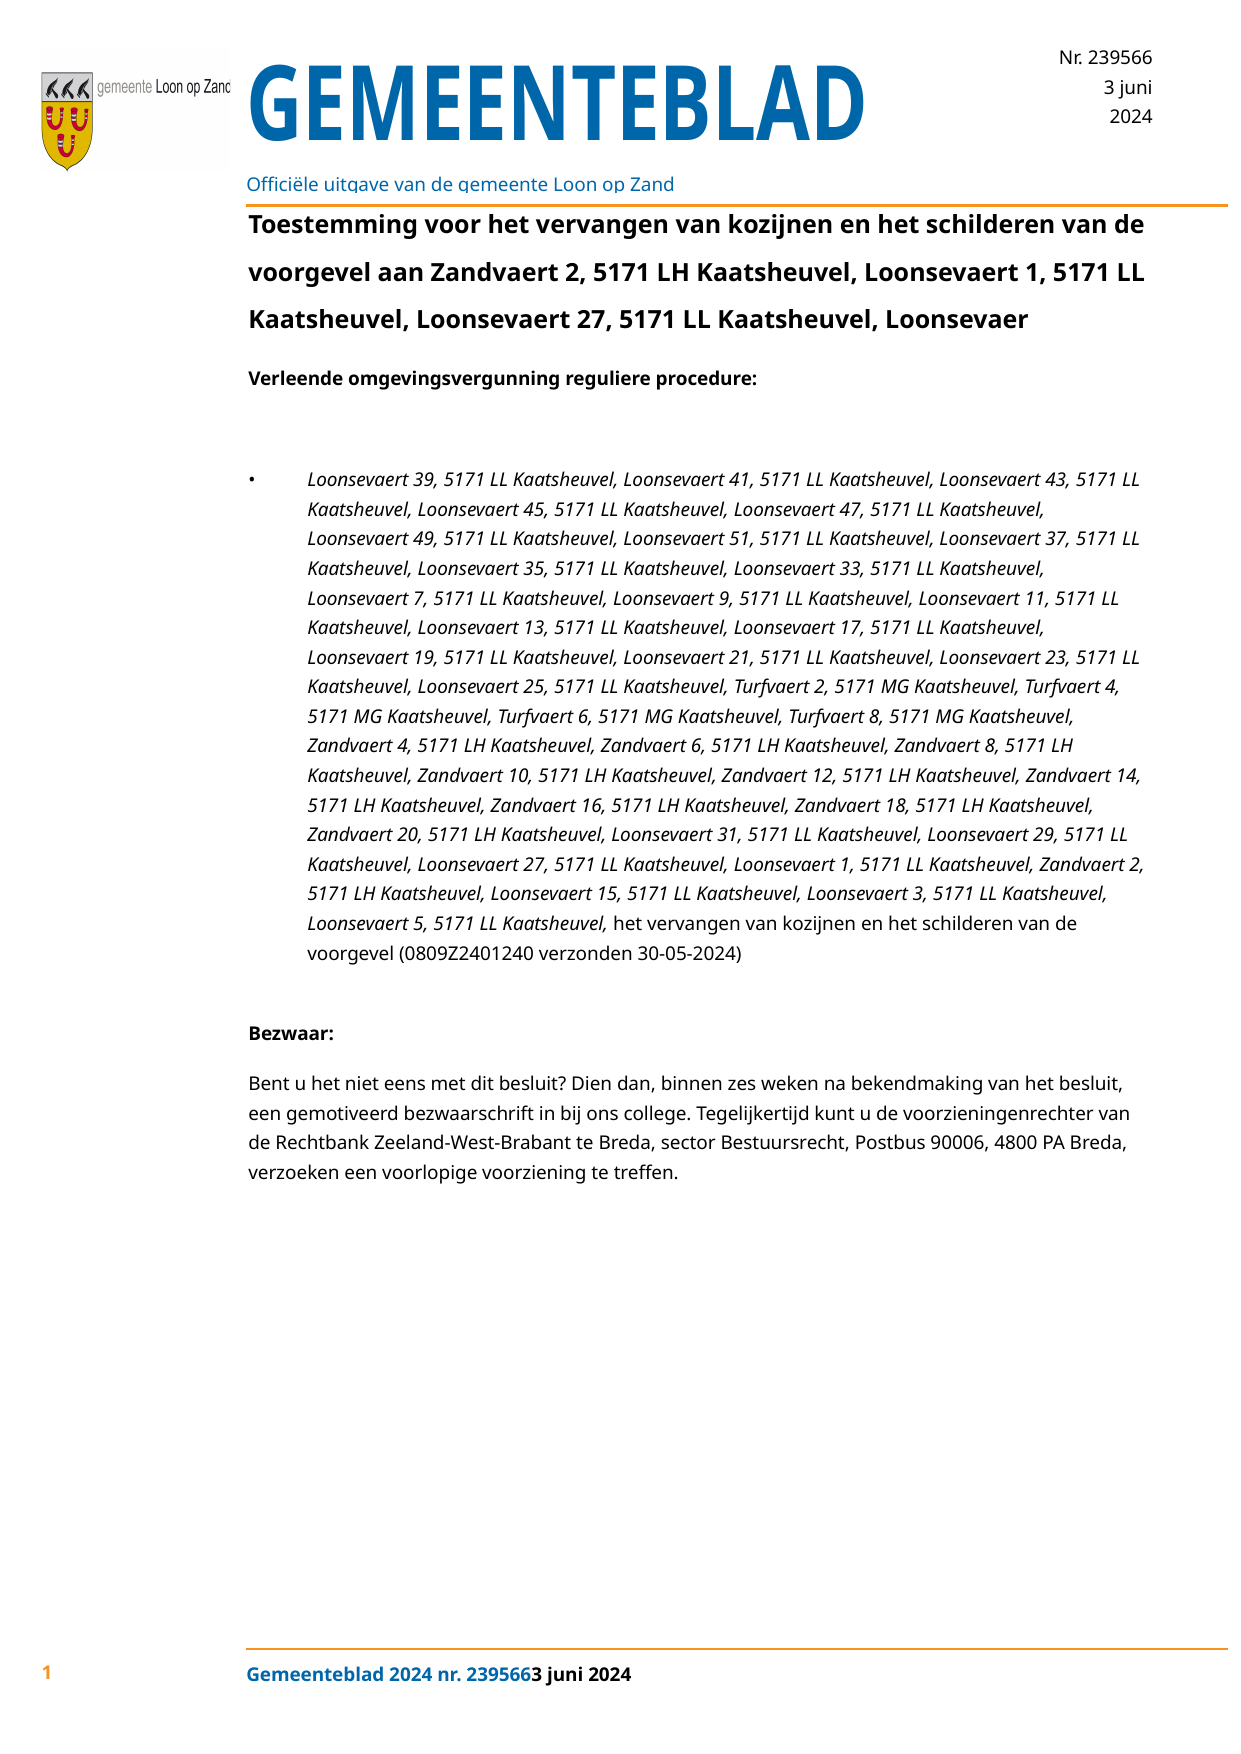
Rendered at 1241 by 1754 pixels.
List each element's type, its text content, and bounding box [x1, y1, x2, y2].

text Toestemming voor het vervangen van kozijnen en het schilderen van de voorgevel aan Zandvaert 2, 5171 LH Kaatsheuvel, Loonsevaert 1, 5171 LL Kaatsheuvel, Loonsevaert 27, 5171 LL Kaatsheuvel, Loonsevaer [248, 207, 1152, 336]
text Bent u het niet eens met dit besluit? Dien dan, binnen zes weken na bekendmaking van het besluit, een gemotiveerd bezwaarschrift in bij ons college. Tegelijkertijd kunt u de voorzieningenrechter van de Rechtbank Zeeland-West-Brabant te Breda, sector Bestuursrecht, Postbus 90006, 4800 PA Breda, verzoeken een voorlopige voorziening te treffen. [248, 1070, 1152, 1184]
text Bezwaar: [248, 1020, 1152, 1045]
text Verleende omgevingsvergunning reguliere procedure: [248, 366, 1152, 391]
list Loonsevaert 39, 5171 LL Kaatsheuvel, Loonsevaert 41, 5171 LL Kaatsheuvel, Loonsevaert 43, 5171 LL Kaatsheuvel, Loonsevaert 45, 5171 LL Kaatsheuvel, Loonsevaert 47, 5171 LL Kaatsheuvel, Loonsevaert 49, 5171 LL Kaatsheuvel, Loonsevaert 51, 5171 LL Kaatsheuvel, Loonsevaert 37, 5171 LL Kaatsheuvel, Loonsevaert 35, 5171 LL Kaatsheuvel, Loonsevaert 33, 5171 LL Kaatsheuvel, Loonsevaert 7, 5171 LL Kaatsheuvel, Loonsevaert 9, 5171 LL Kaatsheuvel, Loonsevaert 11, 5171 LL Kaatsheuvel, Loonsevaert 13, 5171 LL Kaatsheuvel, Loonsevaert 17, 5171 LL Kaatsheuvel, Loonsevaert 19, 5171 LL Kaatsheuvel, Loonsevaert 21, 5171 LL Kaatsheuvel, Loonsevaert 23, 5171 LL Kaatsheuvel, Loonsevaert 25, 5171 LL Kaatsheuvel, Turfvaert 2, 5171 MG Kaatsheuvel, Turfvaert 4, 5171 MG Kaatsheuvel, Turfvaert 6, 5171 MG Kaatsheuvel, Turfvaert 8, 5171 MG Kaatsheuvel, Zandvaert 4, 5171 LH Kaatsheuvel, Zandvaert 6, 5171 LH Kaatsheuvel, Zandvaert 8, 5171 LH Kaatsheuvel, Zandvaert 10, 5171 LH Kaatsheuvel, Zandvaert 12, 5171 LH Kaatsheuvel, Zandvaert 14, 5171 LH Kaatsheuvel, Zandvaert 16, 5171 LH Kaatsheuvel, Zandvaert 18, 5171 LH Kaatsheuvel, Zandvaert 20, 5171 LH Kaatsheuvel, Loonsevaert 31, 5171 LL Kaatsheuvel, Loonsevaert 29, 5171 LL Kaatsheuvel, Loonsevaert 27, 5171 LL Kaatsheuvel, Loonsevaert 1, 5171 LL Kaatsheuvel, Zandvaert 2, 5171 LH Kaatsheuvel, Loonsevaert 15, 5171 LL Kaatsheuvel, Loonsevaert 3, 5171 LL Kaatsheuvel, Loonsevaert 5, 5171 LL Kaatsheuvel, het vervangen van kozijnen en het schilderen van de voorgevel (0809Z2401240 verzonden 30-05-2024) [248, 466, 1152, 965]
picture [41, 47, 231, 172]
